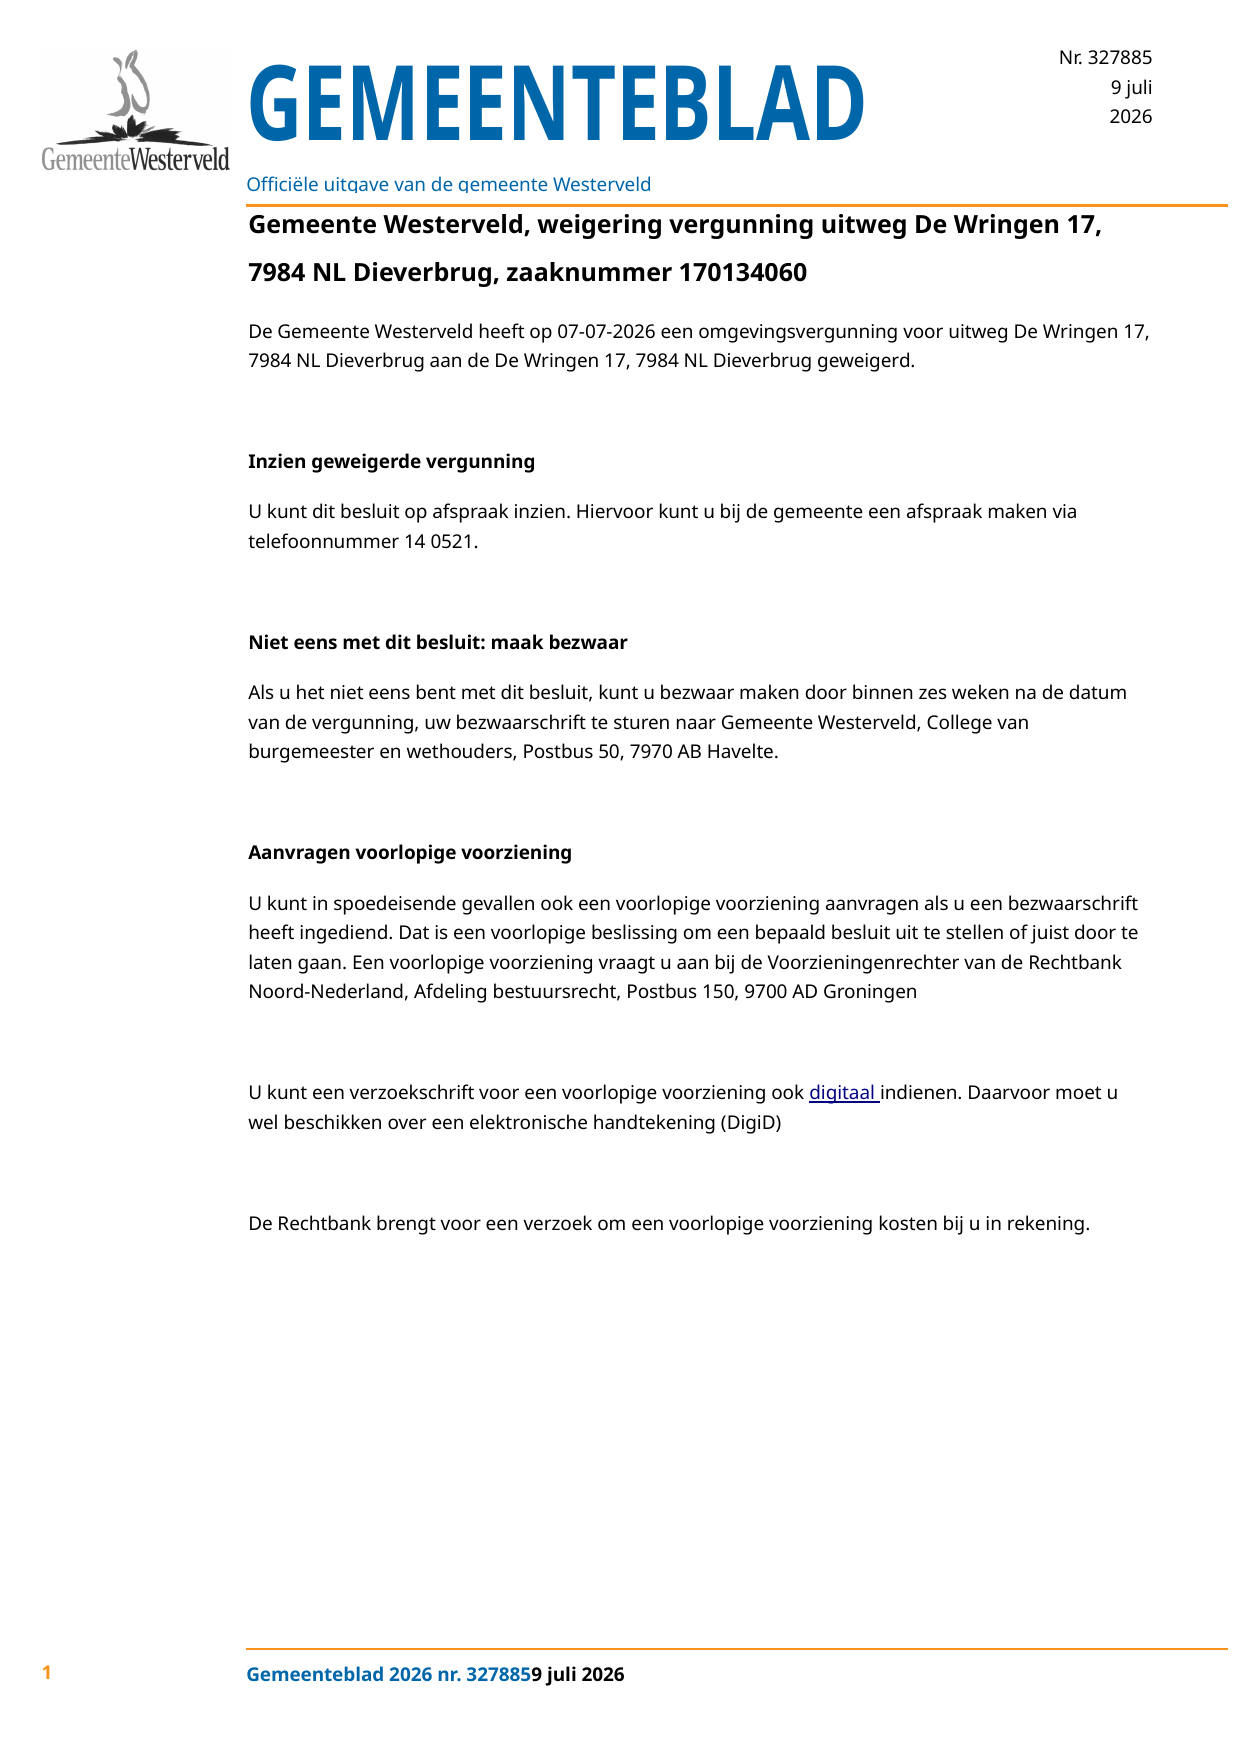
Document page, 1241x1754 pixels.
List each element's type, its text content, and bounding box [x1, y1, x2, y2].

text Gemeente Westerveld, weigering vergunning uitweg De Wringen 17, 7984 NL Dieverbrug, zaaknummer 170134060 [248, 207, 1152, 288]
text U kunt in spoedeisende gevallen ook een voorlopige voorziening aanvragen als u een bezwaarschrift heeft ingediend. Dat is een voorlopige beslissing om een bepaald besluit uit te stellen of juist door te laten gaan. Een voorlopige voorziening vraagt u aan bij de Voorzieningenrechter van de Rechtbank Noord-Nederland, Afdeling bestuursrecht, Postbus 150, 9700 AD Groningen [248, 890, 1152, 1004]
text De Rechtbank brengt voor een verzoek om een voorlopige voorziening kosten bij u in rekening. [248, 1210, 1152, 1236]
text Aanvragen voorlopige voorziening [248, 839, 1152, 865]
text Niet eens met dit besluit: maak bezwaar [248, 629, 1152, 655]
picture [41, 47, 231, 172]
text U kunt dit besluit op afspraak inzien. Hiervoor kunt u bij de gemeente een afspraak maken via telefoonnummer 14 0521. [248, 499, 1152, 554]
text Als u het niet eens bent met dit besluit, kunt u bezwaar maken door binnen zes weken na de datum van de vergunning, uw bezwaarschrift te sturen naar Gemeente Westerveld, College van burgemeester en wethouders, Postbus 50, 7970 AB Havelte. [248, 679, 1152, 764]
text U kunt een verzoekschrift voor een voorlopige voorziening ook digitaal indienen. Daarvoor moet u wel beschikken over een elektronische handtekening (DigiD) [248, 1079, 1152, 1135]
text Inzien geweigerde vergunning [248, 448, 1152, 474]
text De Gemeente Westerveld heeft op 07-07-2026 een omgevingsvergunning voor uitweg De Wringen 17, 7984 NL Dieverbrug aan de De Wringen 17, 7984 NL Dieverbrug geweigerd. [248, 318, 1152, 373]
